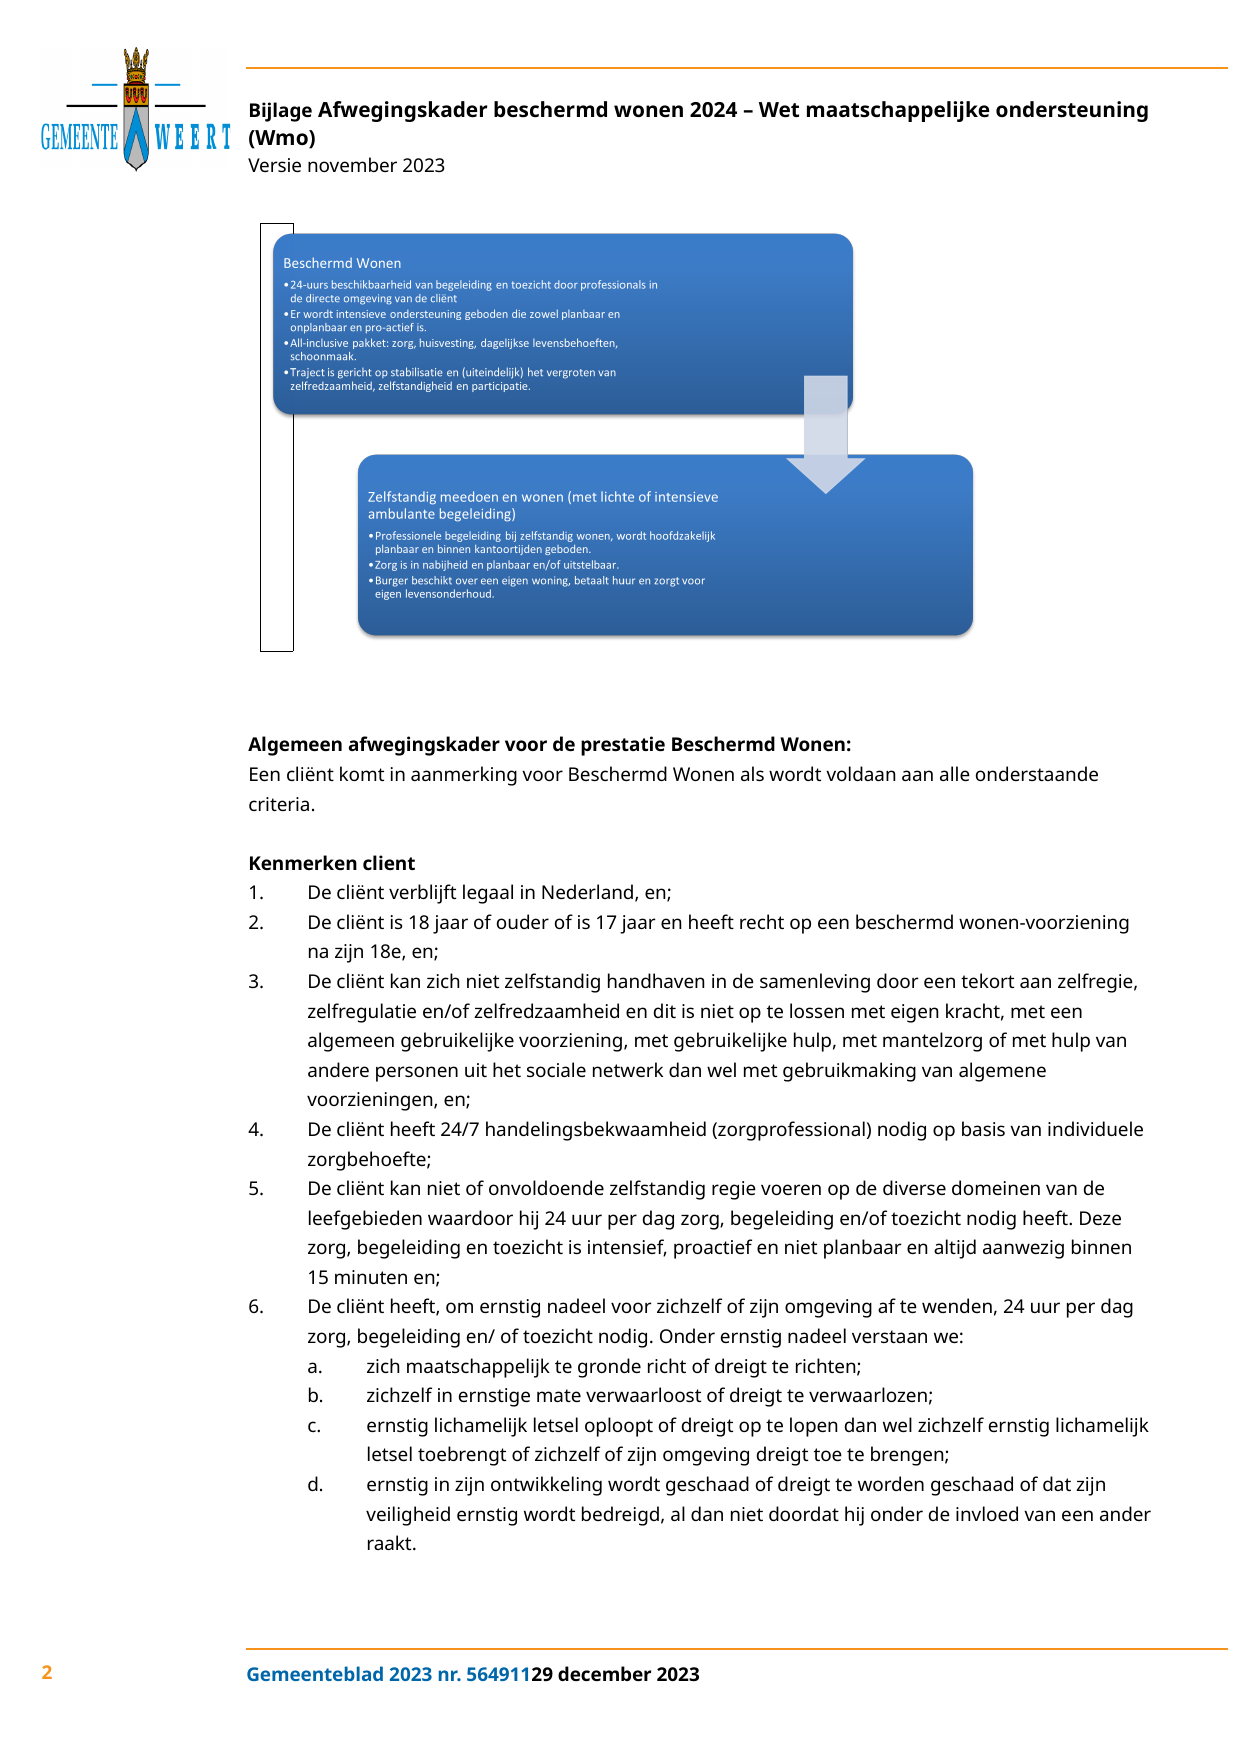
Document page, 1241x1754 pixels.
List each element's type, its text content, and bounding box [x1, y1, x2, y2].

list ernstig in zijn ontwikkeling wordt geschaad of dreigt te worden geschaad of dat zijn veiligheid ernstig wordt bedreigd, al dan niet doordat hij onder de invloed van een ander raakt. [307, 1471, 1152, 1556]
text Een cliënt komt in aanmerking voor Beschermd Wonen als wordt voldaan aan alle onderstaande criteria. [248, 761, 1152, 817]
list De cliënt verblijft legaal in Nederland, en; [248, 879, 1152, 905]
list ernstig lichamelijk letsel oploopt of dreigt op te lopen dan wel zichzelf ernstig lichamelijk letsel toebrengt of zichzelf of zijn omgeving dreigt toe te brengen; [307, 1412, 1152, 1467]
list De cliënt heeft, om ernstig nadeel voor zichzelf of zijn omgeving af te wenden, 24 uur per dag zorg, begeleiding en/ of toezicht nodig. Onder ernstig nadeel verstaan we: [248, 1294, 1152, 1349]
text Versie november 2023 [248, 152, 1152, 177]
picture [268, 231, 978, 643]
picture [41, 47, 231, 172]
list De cliënt heeft 24/7 handelingsbekwaamheid (zorgprofessional) nodig op basis van individuele zorgbehoefte; [248, 1116, 1152, 1172]
text Algemeen afwegingskader voor de prestatie Beschermd Wonen: [248, 732, 1152, 757]
list De cliënt kan niet of onvoldoende zelfstandig regie voeren op de diverse domeinen van de leefgebieden waardoor hij 24 uur per dag zorg, begeleiding en/of toezicht nodig heeft. Deze zorg, begeleiding en toezicht is intensief, proactief en niet planbaar en altijd aanwezig binnen 15 minuten en; [248, 1175, 1152, 1290]
text Bijlage Afwegingskader beschermd wonen 2024 – Wet maatschappelijke ondersteuning (Wmo) [248, 95, 1152, 152]
list zich maatschappelijk te gronde richt of dreigt te richten; [307, 1353, 1152, 1379]
text Kenmerken client [248, 850, 1152, 876]
list De cliënt kan zich niet zelfstandig handhaven in de samenleving door een tekort aan zelfregie, zelfregulatie en/of zelfredzaamheid en dit is niet op te lossen met eigen kracht, met een algemeen gebruikelijke voorziening, met gebruikelijke hulp, met mantelzorg of met hulp van andere personen uit het sociale netwerk dan wel met gebruikmaking van algemene voorzieningen, en; [248, 968, 1152, 1112]
list De cliënt is 18 jaar of ouder of is 17 jaar en heeft recht op een beschermd wonen-voorziening na zijn 18e, en; [248, 909, 1152, 964]
list zichzelf in ernstige mate verwaarloost of dreigt te verwaarlozen; [307, 1382, 1152, 1408]
